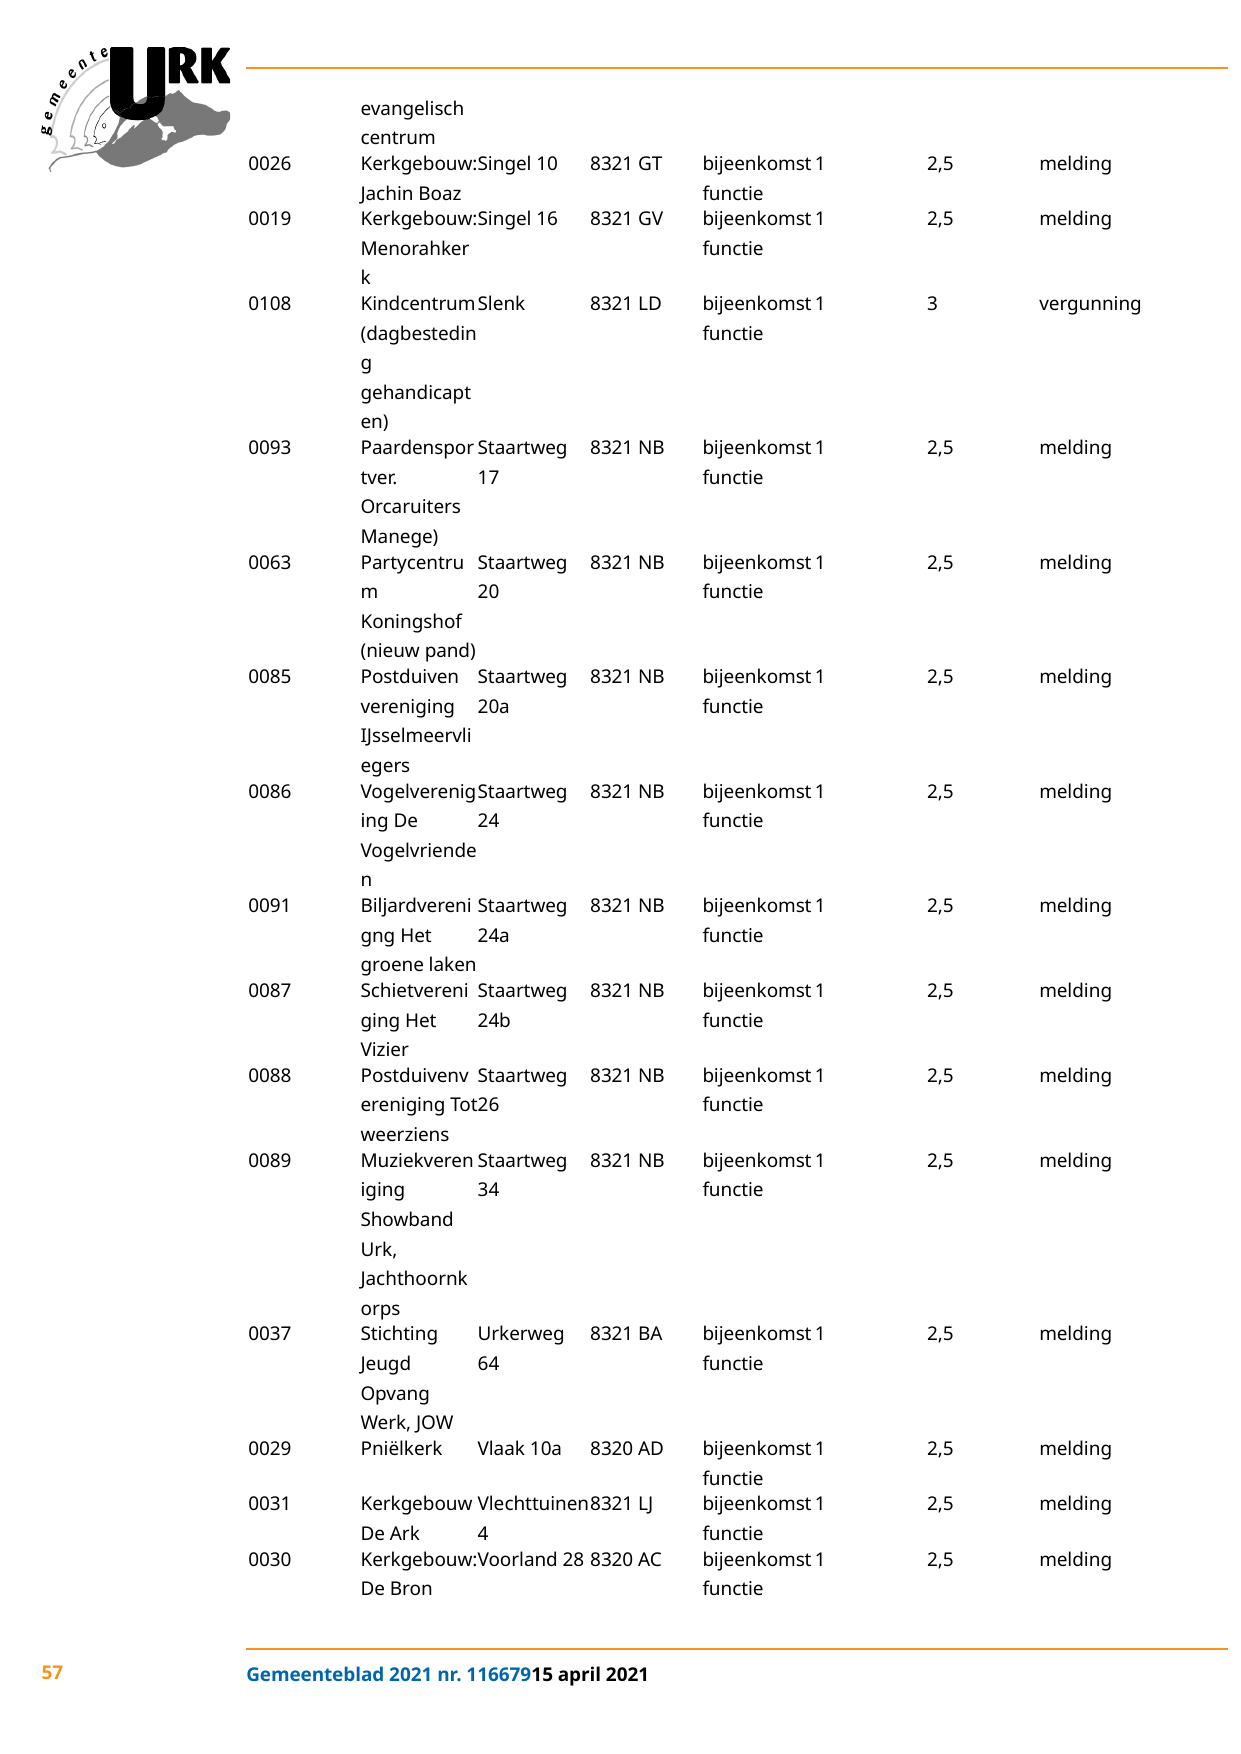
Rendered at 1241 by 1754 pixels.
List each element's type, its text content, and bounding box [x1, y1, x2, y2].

table_cell 2,5 [927, 1147, 1039, 1321]
table_cell 2,5 [927, 205, 1039, 290]
table_cell melding [1039, 1062, 1152, 1147]
table_cell [702, 95, 814, 150]
table_cell 2,5 [927, 150, 1039, 205]
table_cell Staartweg 24a [478, 892, 590, 977]
table_cell 8321 LJ [590, 1490, 702, 1546]
table_cell melding [1039, 1435, 1152, 1490]
table_cell 8321 GT [590, 150, 702, 205]
table_cell bijeenkomstfunctie [702, 977, 814, 1062]
table_cell 8321 NB [590, 434, 702, 549]
table_cell Vlechttuinen 4 [478, 1490, 590, 1546]
table_cell Kindcentrum (dagbesteding gehandicapten) [360, 290, 477, 434]
picture [41, 47, 231, 172]
table_cell bijeenkomstfunctie [702, 892, 814, 977]
table_cell Schietvereniging Het Vizier [360, 977, 477, 1062]
table_cell 1 [815, 434, 927, 549]
table_cell 1 [815, 549, 927, 663]
table_cell 0091 [248, 892, 360, 977]
table_cell 1 [815, 290, 927, 434]
table_cell 2,5 [927, 1321, 1039, 1435]
table_cell 2,5 [927, 892, 1039, 977]
table_cell melding [1039, 1147, 1152, 1321]
table_cell bijeenkomstfunctie [702, 663, 814, 778]
table_cell 2,5 [927, 977, 1039, 1062]
table_cell Paardensportver. Orcaruiters Manege) [360, 434, 477, 549]
table_cell Staartweg 17 [478, 434, 590, 549]
table_cell bijeenkomstfunctie [702, 205, 814, 290]
table_cell 8321 BA [590, 1321, 702, 1435]
table_cell 2,5 [927, 663, 1039, 778]
table_cell 2,5 [927, 1490, 1039, 1546]
table_cell bijeenkomstfunctie [702, 1490, 814, 1546]
table_cell 0085 [248, 663, 360, 778]
table_cell Postduiven vereniging IJsselmeervliegers [360, 663, 477, 778]
table_cell 2,5 [927, 549, 1039, 663]
table_cell 1 [815, 1490, 927, 1546]
table_cell bijeenkomstfunctie [702, 150, 814, 205]
table_cell 0030 [248, 1546, 360, 1601]
table_cell Muziekvereniging Showband Urk, Jachthoornkorps [360, 1147, 477, 1321]
table_cell 8321 LD [590, 290, 702, 434]
table_cell Slenk [478, 290, 590, 434]
table_cell Singel 10 [478, 150, 590, 205]
table_cell 0086 [248, 778, 360, 892]
table_cell [478, 95, 590, 150]
table_cell 8321 NB [590, 663, 702, 778]
table_cell melding [1039, 977, 1152, 1062]
table_cell Kerkgebouw: Menorahkerk [360, 205, 477, 290]
table_cell 0093 [248, 434, 360, 549]
table_cell melding [1039, 205, 1152, 290]
table_cell 1 [815, 977, 927, 1062]
table_cell 0019 [248, 205, 360, 290]
table_cell bijeenkomstfunctie [702, 434, 814, 549]
table_cell bijeenkomstfunctie [702, 1546, 814, 1601]
table_cell melding [1039, 663, 1152, 778]
table_cell 8321 NB [590, 778, 702, 892]
table_cell Partycentrum Koningshof (nieuw pand) [360, 549, 477, 663]
table_cell 1 [815, 150, 927, 205]
table_cell 0037 [248, 1321, 360, 1435]
table_cell 1 [815, 1435, 927, 1490]
table_cell 0087 [248, 977, 360, 1062]
table_cell Kerkgebouw: Jachin Boaz [360, 150, 477, 205]
table_cell Staartweg 24 [478, 778, 590, 892]
table_cell bijeenkomstfunctie [702, 1062, 814, 1147]
table_cell 8321 NB [590, 549, 702, 663]
table_cell Staartweg 24b [478, 977, 590, 1062]
table_cell evangelisch centrum [360, 95, 477, 150]
table_cell vergunning [1039, 290, 1152, 434]
table_cell Urkerweg 64 [478, 1321, 590, 1435]
table_cell Postduivenvereniging Tot weerziens [360, 1062, 477, 1147]
table_cell 8321 NB [590, 977, 702, 1062]
table_cell bijeenkomstfunctie [702, 549, 814, 663]
table_cell 1 [815, 1062, 927, 1147]
table_cell 8321 NB [590, 1062, 702, 1147]
table_cell Staartweg 20a [478, 663, 590, 778]
table_cell 8320 AD [590, 1435, 702, 1490]
table_cell 1 [815, 205, 927, 290]
table_cell [815, 95, 927, 150]
table_cell 0108 [248, 290, 360, 434]
table_cell melding [1039, 892, 1152, 977]
table_cell melding [1039, 778, 1152, 892]
table_cell melding [1039, 434, 1152, 549]
table_cell Singel 16 [478, 205, 590, 290]
table_cell 8320 AC [590, 1546, 702, 1601]
table_cell 2,5 [927, 1435, 1039, 1490]
table_cell 0088 [248, 1062, 360, 1147]
table_cell [1039, 95, 1152, 150]
table_cell melding [1039, 150, 1152, 205]
table_cell bijeenkomstfunctie [702, 1435, 814, 1490]
table_cell Staartweg 34 [478, 1147, 590, 1321]
table_cell Vlaak 10a [478, 1435, 590, 1490]
table_cell Kerkgebouw De Ark [360, 1490, 477, 1546]
table_cell Vogelvereniging De Vogelvrienden [360, 778, 477, 892]
table_cell 1 [815, 1321, 927, 1435]
table_cell 0026 [248, 150, 360, 205]
table_cell melding [1039, 1490, 1152, 1546]
table_cell bijeenkomstfunctie [702, 1147, 814, 1321]
table_cell 1 [815, 892, 927, 977]
table_cell bijeenkomstfunctie [702, 1321, 814, 1435]
table_cell 2,5 [927, 1062, 1039, 1147]
table_cell 0029 [248, 1435, 360, 1490]
table_cell [590, 95, 702, 150]
table_cell melding [1039, 1321, 1152, 1435]
table_cell [248, 95, 360, 150]
table_cell Biljardverenigng Het groene laken [360, 892, 477, 977]
table_cell 1 [815, 663, 927, 778]
table_cell 8321 NB [590, 892, 702, 977]
table_cell melding [1039, 1546, 1152, 1601]
table_cell 0031 [248, 1490, 360, 1546]
table_cell bijeenkomstfunctie [702, 778, 814, 892]
table_cell 8321 GV [590, 205, 702, 290]
table_cell [927, 95, 1039, 150]
table_cell Kerkgebouw: De Bron [360, 1546, 477, 1601]
table_cell 2,5 [927, 778, 1039, 892]
table_cell 2,5 [927, 1546, 1039, 1601]
table_cell Stichting Jeugd Opvang Werk, JOW [360, 1321, 477, 1435]
table_cell 0089 [248, 1147, 360, 1321]
table_cell 2,5 [927, 434, 1039, 549]
table_cell melding [1039, 549, 1152, 663]
table_cell Voorland 28 [478, 1546, 590, 1601]
table_cell 1 [815, 778, 927, 892]
table_cell 8321 NB [590, 1147, 702, 1321]
table_cell Staartweg 20 [478, 549, 590, 663]
table_cell 3 [927, 290, 1039, 434]
table_cell Staartweg 26 [478, 1062, 590, 1147]
table_cell 1 [815, 1546, 927, 1601]
table_cell Pniëlkerk [360, 1435, 477, 1490]
table_cell 1 [815, 1147, 927, 1321]
table_cell bijeenkomstfunctie [702, 290, 814, 434]
table_cell 0063 [248, 549, 360, 663]
